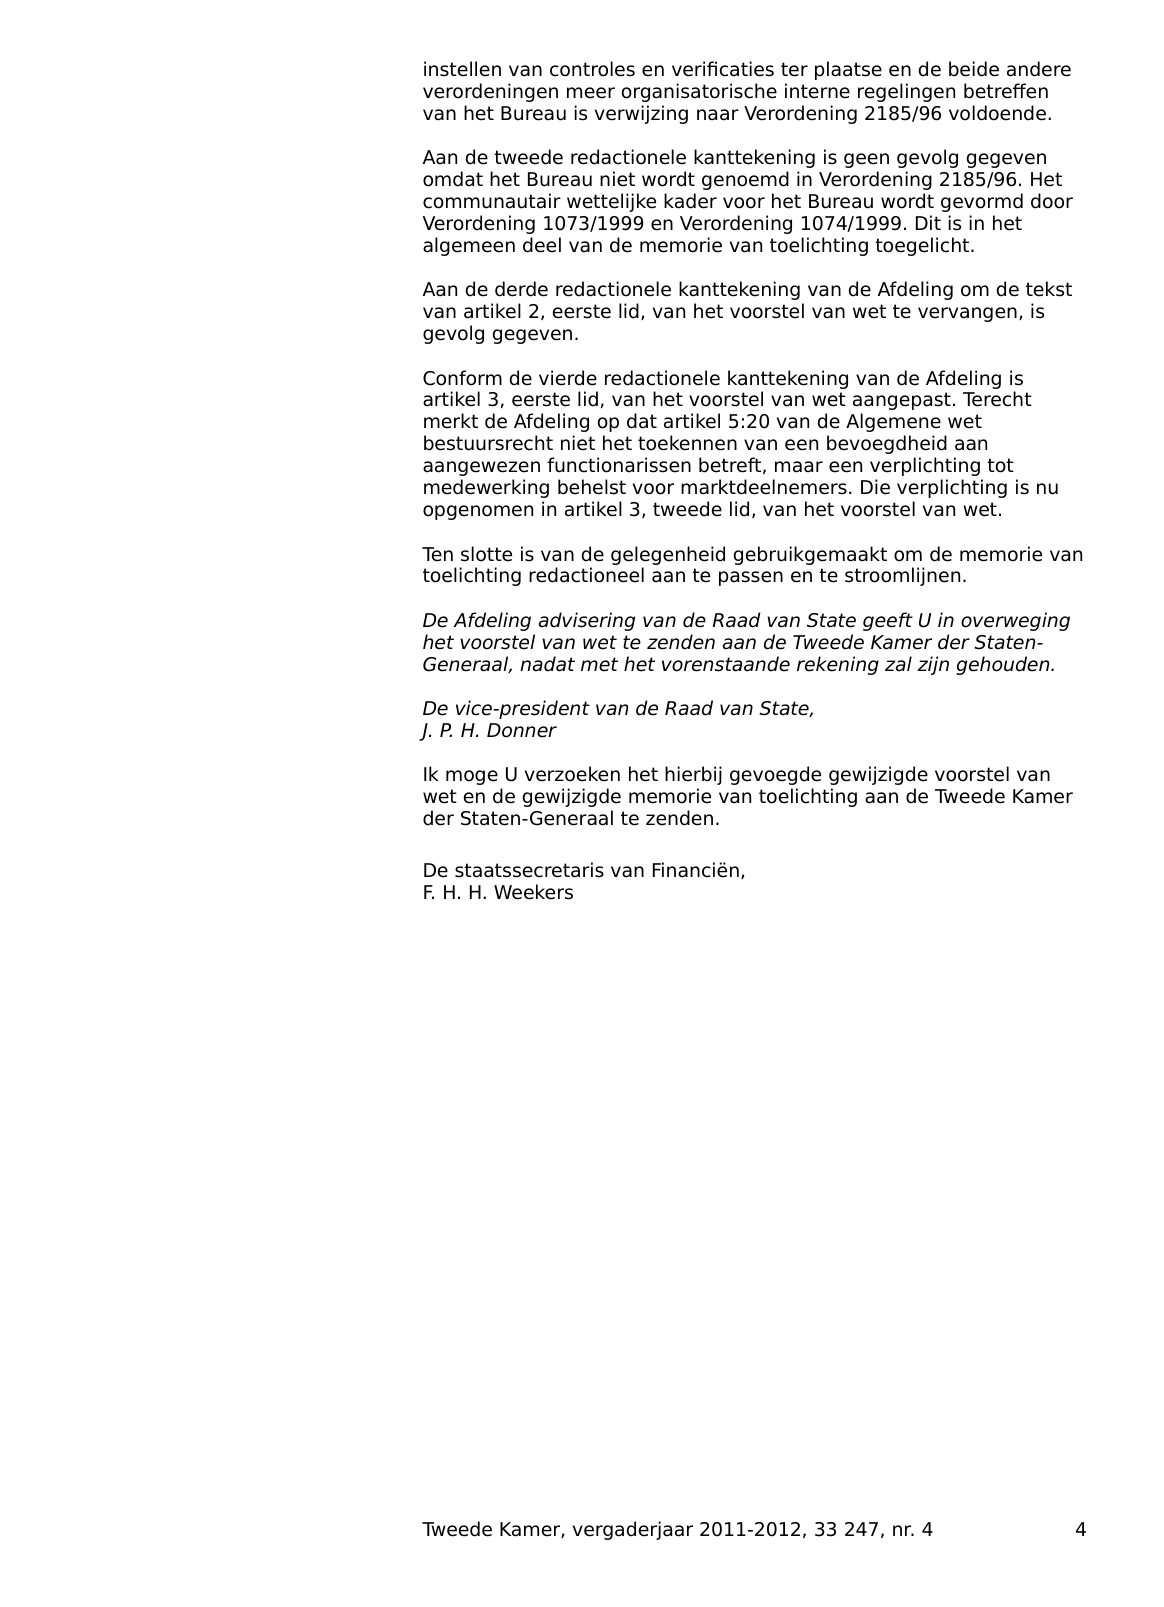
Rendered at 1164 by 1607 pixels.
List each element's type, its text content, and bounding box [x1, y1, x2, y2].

text De staatssecretaris van Financiën, F. H. H. Weekers [422, 860, 1087, 904]
text Ten slotte is van de gelegenheid gebruikgemaakt om de memorie van toelichting redactioneel aan te passen en te stroomlijnen. [422, 543, 1087, 587]
text De vice-president van de Raad van State, [422, 698, 1087, 720]
text Aan de tweede redactionele kanttekening is geen gevolg gegeven omdat het Bureau niet wordt genoemd in Verordening 2185/96. Het communautair wettelijke kader voor het Bureau wordt gevormd door Verordening 1073/1999 en Verordening 1074/1999. Dit is in het algemeen deel van de memorie van toelichting toegelicht. [422, 147, 1087, 257]
text J. P. H. Donner [422, 720, 1087, 742]
text De Afdeling advisering van de Raad van State geeft U in overweging het voorstel van wet te zenden aan de Tweede Kamer der Staten-Generaal, nadat met het vorenstaande rekening zal zijn gehouden. [422, 609, 1087, 676]
text Aan de derde redactionele kanttekening van de Afdeling om de tekst van artikel 2, eerste lid, van het voorstel van wet te vervangen, is gevolg gegeven. [422, 279, 1087, 345]
text Ik moge U verzoeken het hierbij gevoegde gewijzigde voorstel van wet en de gewijzigde memorie van toelichting aan de Tweede Kamer der Staten-Generaal te zenden. [422, 764, 1087, 830]
text Conform de vierde redactionele kanttekening van de Afdeling is artikel 3, eerste lid, van het voorstel van wet aangepast. Terecht merkt de Afdeling op dat artikel 5:20 van de Algemene wet bestuursrecht niet het toekennen van een bevoegdheid aan aangewezen functionarissen betreft, maar een verplichting tot medewerking behelst voor marktdeelnemers. Die verplichting is nu opgenomen in artikel 3, tweede lid, van het voorstel van wet. [422, 367, 1087, 521]
text instellen van controles en verificaties ter plaatse en de beide andere verordeningen meer organisatorische interne regelingen betreffen van het Bureau is verwijzing naar Verordening 2185/96 voldoende. [422, 59, 1087, 125]
